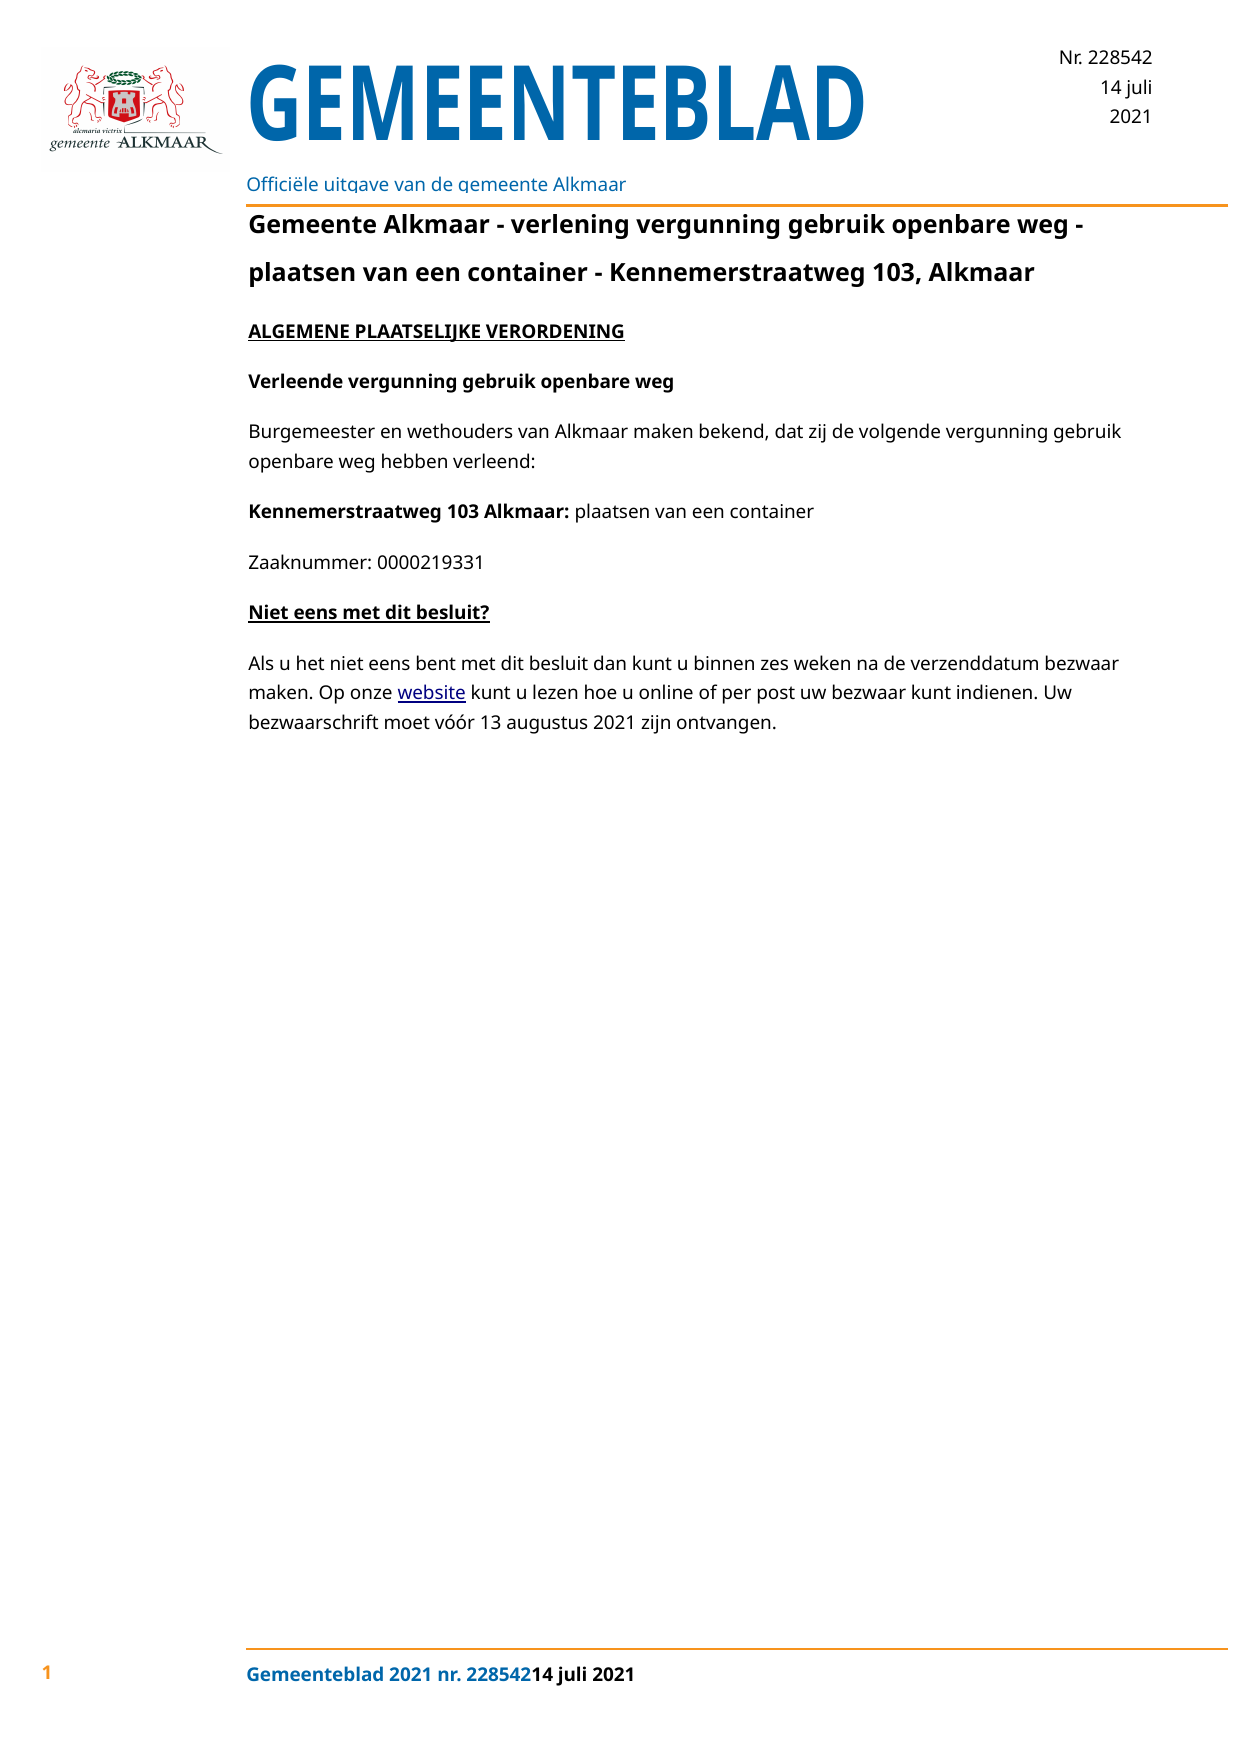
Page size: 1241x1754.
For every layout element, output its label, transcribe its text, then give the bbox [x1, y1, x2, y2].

text Kennemerstraatweg 103 Alkmaar: plaatsen van een container [248, 499, 1152, 524]
text Burgemeester en wethouders van Alkmaar maken bekend, dat zij de volgende vergunning gebruik openbare weg hebben verleend: [248, 419, 1152, 474]
text Verleende vergunning gebruik openbare weg [248, 368, 1152, 394]
text Als u het niet eens bent met dit besluit dan kunt u binnen zes weken na de verzenddatum bezwaar maken. Op onze website kunt u lezen hoe u online of per post uw bezwaar kunt indienen. Uw bezwaarschrift moet vóór 13 augustus 2021 zijn ontvangen. [248, 650, 1152, 735]
text Niet eens met dit besluit? [248, 599, 1152, 625]
text Gemeente Alkmaar - verlening vergunning gebruik openbare weg - plaatsen van een container - Kennemerstraatweg 103, Alkmaar [248, 207, 1152, 288]
text ALGEMENE PLAATSELIJKE VERORDENING [248, 318, 1152, 344]
picture [41, 47, 231, 172]
text Zaaknummer: 0000219331 [248, 549, 1152, 575]
